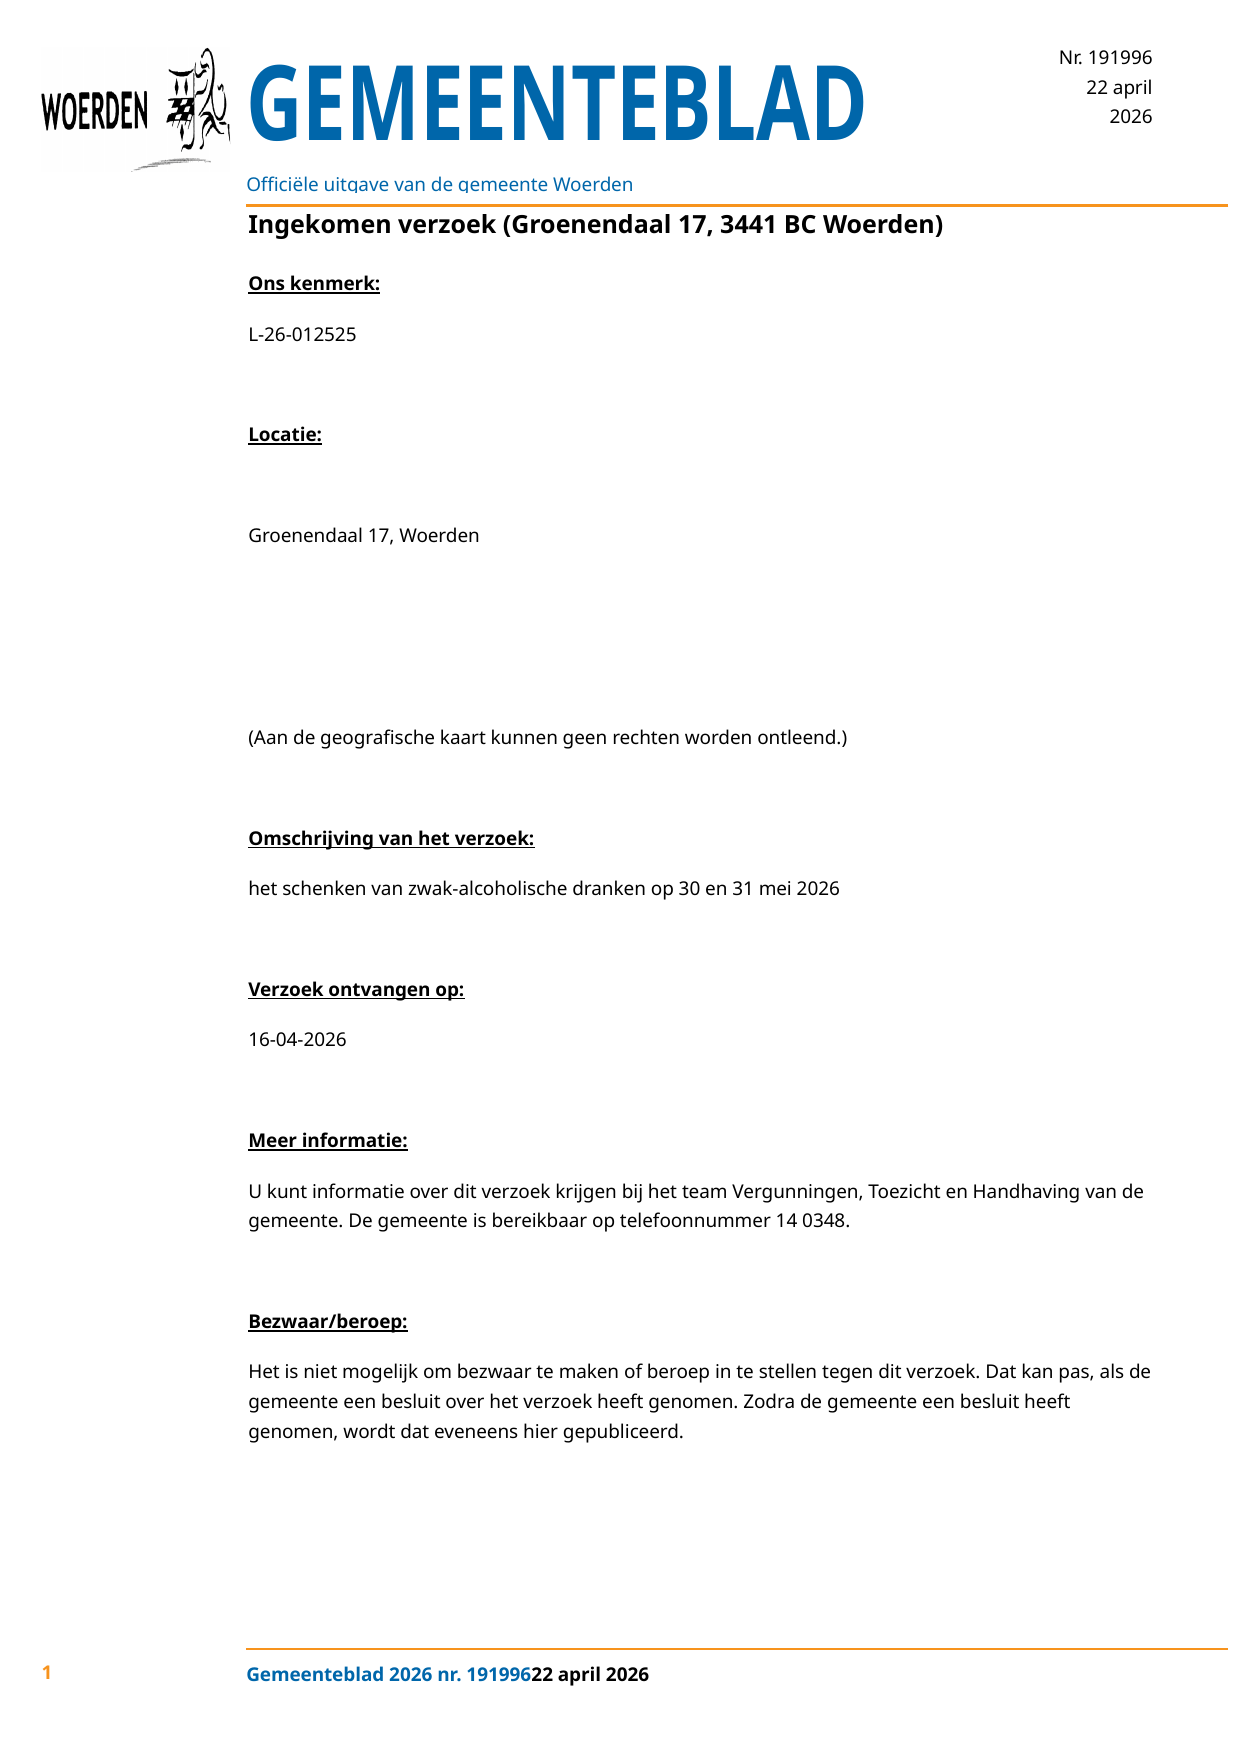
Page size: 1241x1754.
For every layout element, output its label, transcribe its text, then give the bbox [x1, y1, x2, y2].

text Locatie: [248, 422, 1152, 447]
text 16-04-2026 [248, 1027, 1152, 1052]
text Meer informatie: [248, 1127, 1152, 1153]
text Bezwaar/beroep: [248, 1308, 1152, 1334]
text Verzoek ontvangen op: [248, 976, 1152, 1002]
picture [41, 47, 231, 172]
text Ingekomen verzoek (Groenendaal 17, 3441 BC Woerden) [248, 207, 1152, 241]
text Het is niet mogelijk om bezwaar te maken of beroep in te stellen tegen dit verzoek. Dat kan pas, als de gemeente een besluit over het verzoek heeft genomen. Zodra de gemeente een besluit heeft genomen, wordt dat eveneens hier gepubliceerd. [248, 1359, 1152, 1443]
text U kunt informatie over dit verzoek krijgen bij het team Vergunningen, Toezicht en Handhaving van de gemeente. De gemeente is bereikbaar op telefoonnummer 14 0348. [248, 1178, 1152, 1233]
text Groenendaal 17, Woerden [248, 522, 1152, 548]
text L-26-012525 [248, 321, 1152, 346]
text (Aan de geografische kaart kunnen geen rechten worden ontleend.) [248, 724, 1152, 750]
text Ons kenmerk: [248, 270, 1152, 296]
text Omschrijving van het verzoek: [248, 825, 1152, 851]
text het schenken van zwak-alcoholische dranken op 30 en 31 mei 2026 [248, 875, 1152, 901]
